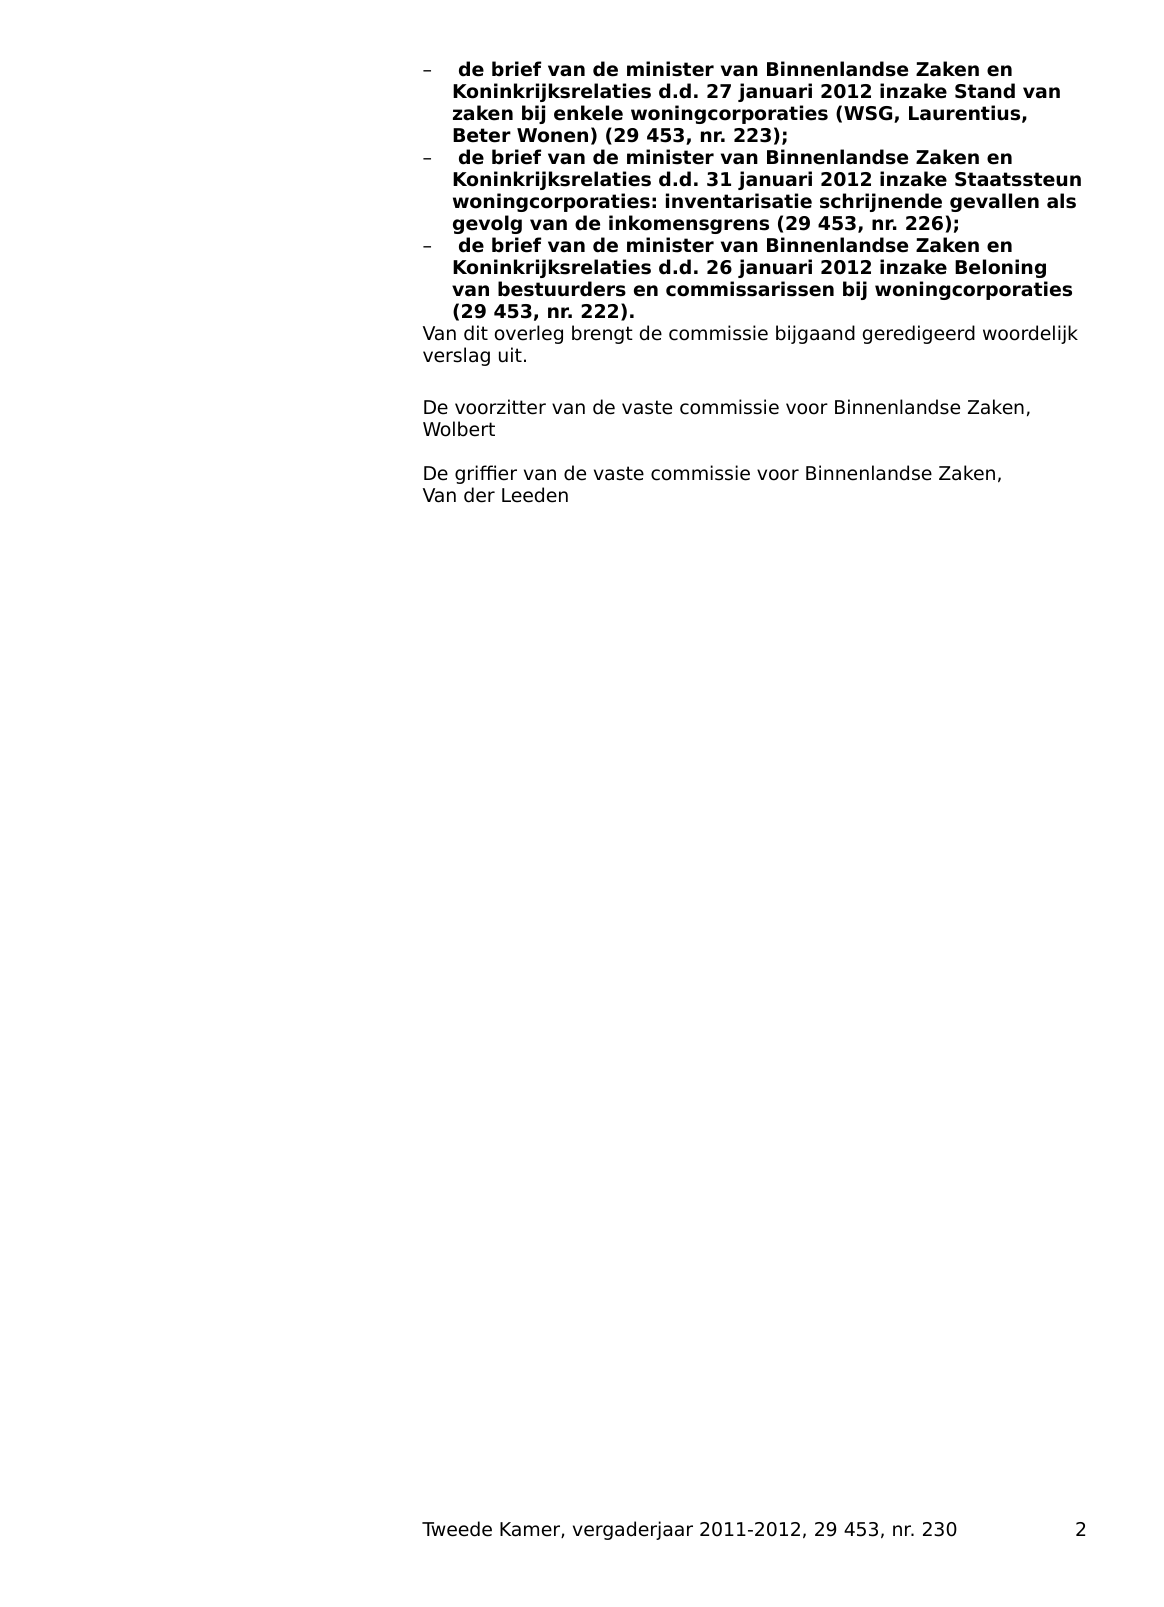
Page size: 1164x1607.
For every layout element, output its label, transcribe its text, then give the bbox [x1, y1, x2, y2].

text De voorzitter van de vaste commissie voor Binnenlandse Zaken, Wolbert [422, 397, 1087, 441]
text Van dit overleg brengt de commissie bijgaand geredigeerd woordelijk verslag uit. [422, 323, 1087, 367]
text De griffier van de vaste commissie voor Binnenlandse Zaken, Van der Leeden [422, 463, 1087, 507]
text – de brief van de minister van Binnenlandse Zaken en Koninkrijksrelaties d.d. 26 januari 2012 inzake Beloning van bestuurders en commissarissen bij woningcorporaties (29 453, nr. 222). [422, 235, 1087, 323]
text – de brief van de minister van Binnenlandse Zaken en Koninkrijksrelaties d.d. 31 januari 2012 inzake Staatssteun woningcorporaties: inventarisatie schrijnende gevallen als gevolg van de inkomensgrens (29 453, nr. 226); [422, 147, 1087, 235]
text – de brief van de minister van Binnenlandse Zaken en Koninkrijksrelaties d.d. 27 januari 2012 inzake Stand van zaken bij enkele woningcorporaties (WSG, Laurentius, Beter Wonen) (29 453, nr. 223); [422, 59, 1087, 147]
